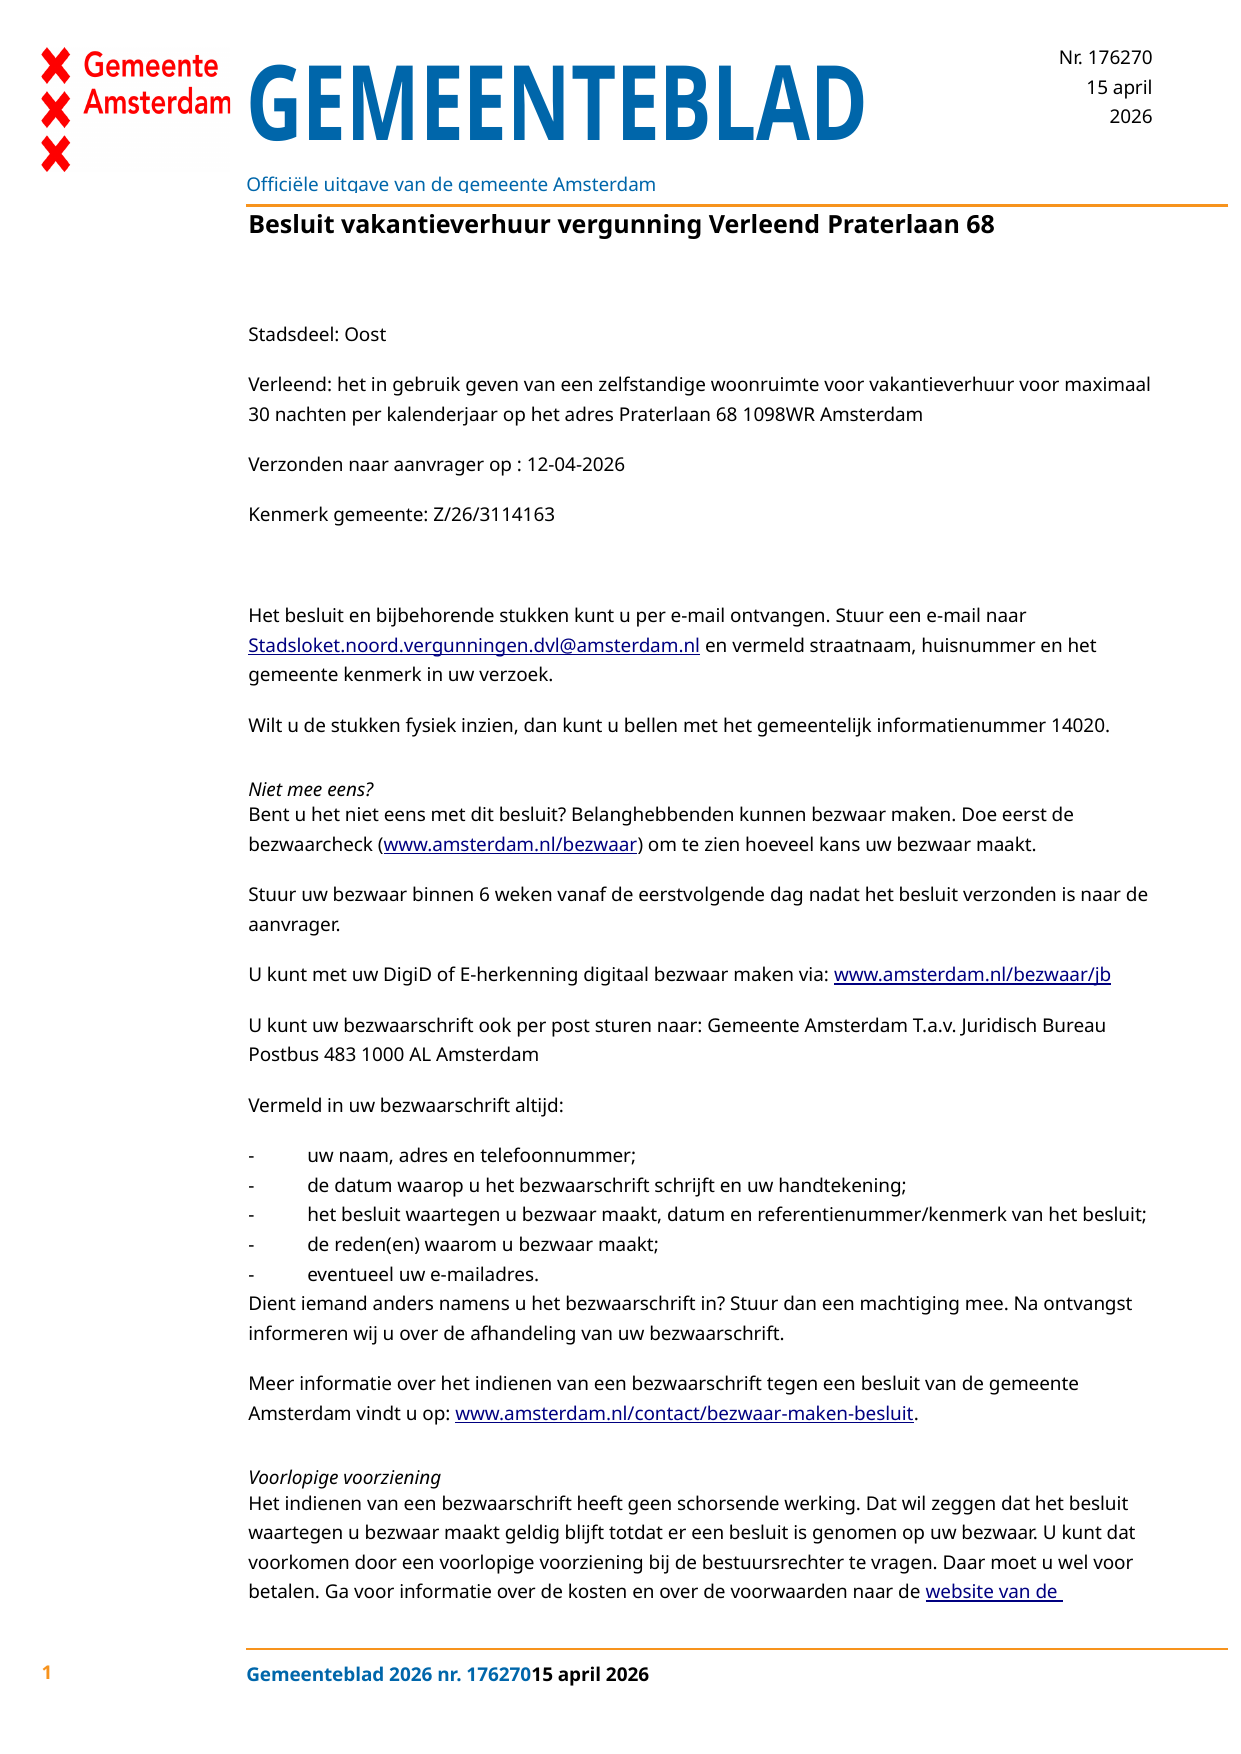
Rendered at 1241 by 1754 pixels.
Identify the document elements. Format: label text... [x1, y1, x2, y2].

list de reden(en) waarom u bezwaar maakt; [248, 1231, 1152, 1257]
text Wilt u de stukken fysiek inzien, dan kunt u bellen met het gemeentelijk informatienummer 14020. [248, 712, 1152, 738]
text Stuur uw bezwaar binnen 6 weken vanaf de eerstvolgende dag nadat het besluit verzonden is naar de aanvrager. [248, 882, 1152, 937]
text Stadsdeel: Oost [248, 321, 1152, 346]
text Het indienen van een bezwaarschrift heeft geen schorsende werking. Dat wil zeggen dat het besluit waartegen u bezwaar maakt geldig blijft totdat er een besluit is genomen op uw bezwaar. U kunt dat voorkomen door een voorlopige voorziening bij de bestuursrechter te vragen. Daar moet u wel voor betalen. Ga voor informatie over de kosten en over de voorwaarden naar de website van de [248, 1490, 1152, 1604]
list de datum waarop u het bezwaarschrift schrijft en uw handtekening; [248, 1172, 1152, 1198]
text Meer informatie over het indienen van een bezwaarschrift tegen een besluit van de gemeente Amsterdam vindt u op: www.amsterdam.nl/contact/bezwaar-maken-besluit. [248, 1370, 1152, 1426]
text Kenmerk gemeente: Z/26/3114163 [248, 502, 1152, 527]
text Dient iemand anders namens u het bezwaarschrift in? Stuur dan een machtiging mee. Na ontvangst informeren wij u over de afhandeling van uw bezwaarschrift. [248, 1290, 1152, 1346]
text Verzonden naar aanvrager op : 12-04-2026 [248, 451, 1152, 477]
text U kunt uw bezwaarschrift ook per post sturen naar: Gemeente Amsterdam T.a.v. Juridisch Bureau Postbus 483 1000 AL Amsterdam [248, 1012, 1152, 1067]
text U kunt met uw DigiD of E-herkenning digitaal bezwaar maken via: www.amsterdam.nl/bezwaar/jb [248, 962, 1152, 987]
text Verleend: het in gebruik geven van een zelfstandige woonruimte voor vakantieverhuur voor maximaal 30 nachten per kalenderjaar op het adres Praterlaan 68 1098WR Amsterdam [248, 371, 1152, 426]
text Het besluit en bijbehorende stukken kunt u per e-mail ontvangen. Stuur een e-mail naar Stadsloket.noord.vergunningen.dvl@amsterdam.nl en vermeld straatnaam, huisnummer en het gemeente kenmerk in uw verzoek. [248, 602, 1152, 687]
text Bent u het niet eens met dit besluit? Belanghebbenden kunnen bezwaar maken. Doe eerst de bezwaarcheck (www.amsterdam.nl/bezwaar) om te zien hoeveel kans uw bezwaar maakt. [248, 802, 1152, 857]
text Besluit vakantieverhuur vergunning Verleend Praterlaan 68 [248, 207, 1152, 241]
text Niet mee eens? [248, 776, 1152, 802]
picture [41, 47, 231, 172]
list uw naam, adres en telefoonnummer; [248, 1142, 1152, 1168]
list het besluit waartegen u bezwaar maakt, datum en referentienummer/kenmerk van het besluit; [248, 1202, 1152, 1227]
list eventueel uw e-mailadres. [248, 1261, 1152, 1287]
text Voorlopige voorziening [248, 1464, 1152, 1490]
text Vermeld in uw bezwaarschrift altijd: [248, 1092, 1152, 1118]
